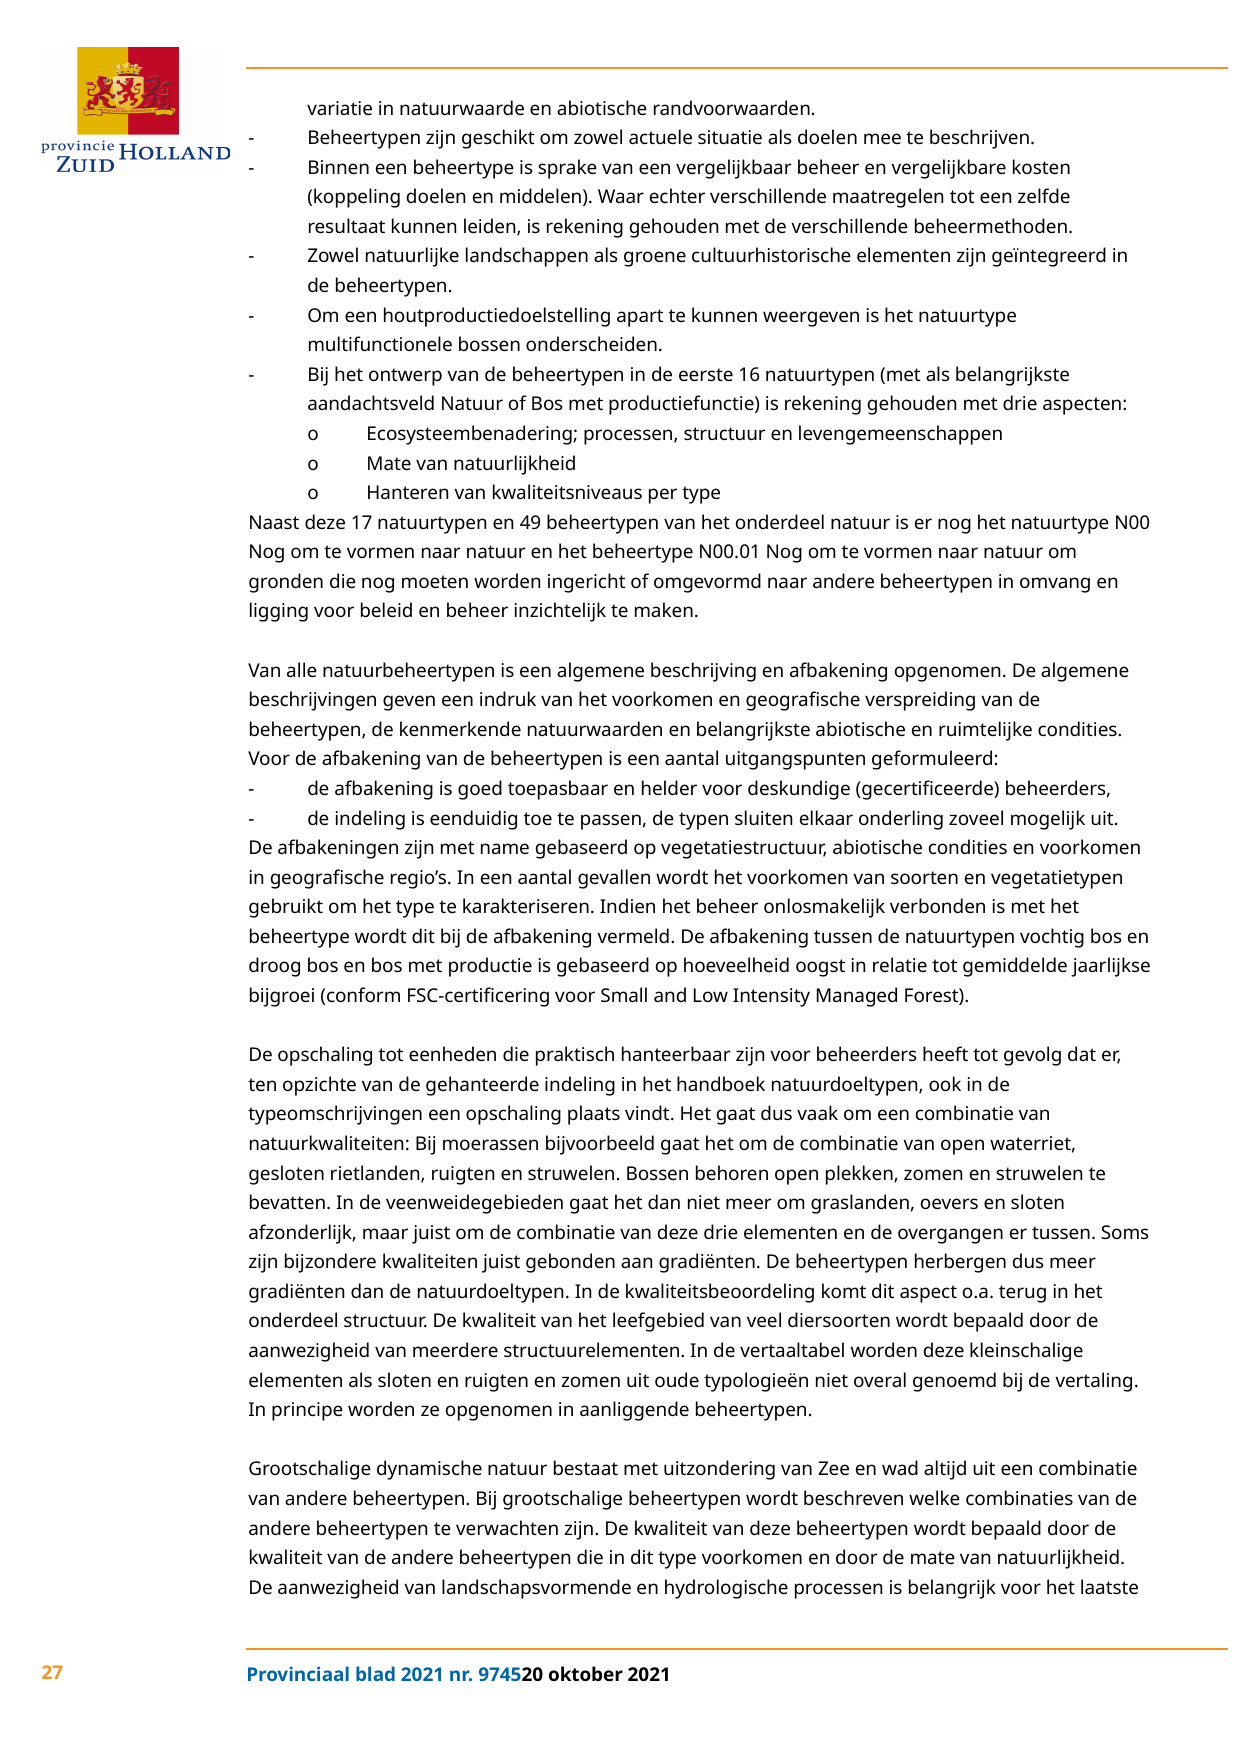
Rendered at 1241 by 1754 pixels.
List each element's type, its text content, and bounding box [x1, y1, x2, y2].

text Grootschalige dynamische natuur bestaat met uitzondering van Zee en wad altijd uit een combinatie van andere beheertypen. Bij grootschalige beheertypen wordt beschreven welke combinaties van de andere beheertypen te verwachten zijn. De kwaliteit van deze beheertypen wordt bepaald door de kwaliteit van de andere beheertypen die in dit type voorkomen en door de mate van natuurlijkheid. De aanwezigheid van landschapsvormende en hydrologische processen is belangrijk voor het laatste [248, 1456, 1152, 1600]
text Naast deze 17 natuurtypen en 49 beheertypen van het onderdeel natuur is er nog het natuurtype N00 Nog om te vormen naar natuur en het beheertype N00.01 Nog om te vormen naar natuur om gronden die nog moeten worden ingericht of omgevormd naar andere beheertypen in omvang en ligging voor beleid en beheer inzichtelijk te maken. [248, 509, 1152, 623]
list de indeling is eenduidig toe te passen, de typen sluiten elkaar onderling zoveel mogelijk uit. [248, 805, 1152, 831]
list Mate van natuurlijkheid [307, 450, 1152, 476]
list Ecosysteembenadering; processen, structuur en levengemeenschappen [307, 420, 1152, 446]
list Om een houtproductiedoelstelling apart te kunnen weergeven is het natuurtype multifunctionele bossen onderscheiden. [248, 302, 1152, 357]
text De afbakeningen zijn met name gebaseerd op vegetatiestructuur, abiotische condities en voorkomen in geografische regio’s. In een aantal gevallen wordt het voorkomen van soorten en vegetatietypen gebruikt om het type te karakteriseren. Indien het beheer onlosmakelijk verbonden is met het beheertype wordt dit bij de afbakening vermeld. De afbakening tussen de natuurtypen vochtig bos en droog bos en bos met productie is gebaseerd op hoeveelheid oogst in relatie tot gemiddelde jaarlijkse bijgroei (conform FSC-certificering voor Small and Low Intensity Managed Forest). [248, 834, 1152, 1008]
text De opschaling tot eenheden die praktisch hanteerbaar zijn voor beheerders heeft tot gevolg dat er, ten opzichte van de gehanteerde indeling in het handboek natuurdoeltypen, ook in de typeomschrijvingen een opschaling plaats vindt. Het gaat dus vaak om een combinatie van natuurkwaliteiten: Bij moerassen bijvoorbeeld gaat het om de combinatie van open waterriet, gesloten rietlanden, ruigten en struwelen. Bossen behoren open plekken, zomen en struwelen te bevatten. In de veenweidegebieden gaat het dan niet meer om graslanden, oevers en sloten afzonderlijk, maar juist om de combinatie van deze drie elementen en de overgangen er tussen. Soms zijn bijzondere kwaliteiten juist gebonden aan gradiënten. De beheertypen herbergen dus meer gradiënten dan de natuurdoeltypen. In de kwaliteitsbeoordeling komt dit aspect o.a. terug in het onderdeel structuur. De kwaliteit van het leefgebied van veel diersoorten wordt bepaald door de aanwezigheid van meerdere structuurelementen. In de vertaaltabel worden deze kleinschalige elementen als sloten en ruigten en zomen uit oude typologieën niet overal genoemd bij de vertaling. In principe worden ze opgenomen in aanliggende beheertypen. [248, 1041, 1152, 1422]
list de afbakening is goed toepasbaar en helder voor deskundige (gecertificeerde) beheerders, [248, 775, 1152, 801]
list Hanteren van kwaliteitsniveaus per type [307, 479, 1152, 505]
picture [41, 47, 231, 172]
list Beheertypen zijn geschikt om zowel actuele situatie als doelen mee te beschrijven. [248, 124, 1152, 150]
list Zowel natuurlijke landschappen als groene cultuurhistorische elementen zijn geïntegreerd in de beheertypen. [248, 243, 1152, 298]
list variatie in natuurwaarde en abiotische randvoorwaarden. [248, 95, 1152, 121]
text Van alle natuurbeheertypen is een algemene beschrijving en afbakening opgenomen. De algemene beschrijvingen geven een indruk van het voorkomen en geografische verspreiding van de beheertypen, de kenmerkende natuurwaarden en belangrijkste abiotische en ruimtelijke condities. Voor de afbakening van de beheertypen is een aantal uitgangspunten geformuleerd: [248, 657, 1152, 771]
list Bij het ontwerp van de beheertypen in de eerste 16 natuurtypen (met als belangrijkste aandachtsveld Natuur of Bos met productiefunctie) is rekening gehouden met drie aspecten: [248, 361, 1152, 416]
list Binnen een beheertype is sprake van een vergelijkbaar beheer en vergelijkbare kosten (koppeling doelen en middelen). Waar echter verschillende maatregelen tot een zelfde resultaat kunnen leiden, is rekening gehouden met de verschillende beheermethoden. [248, 154, 1152, 239]
